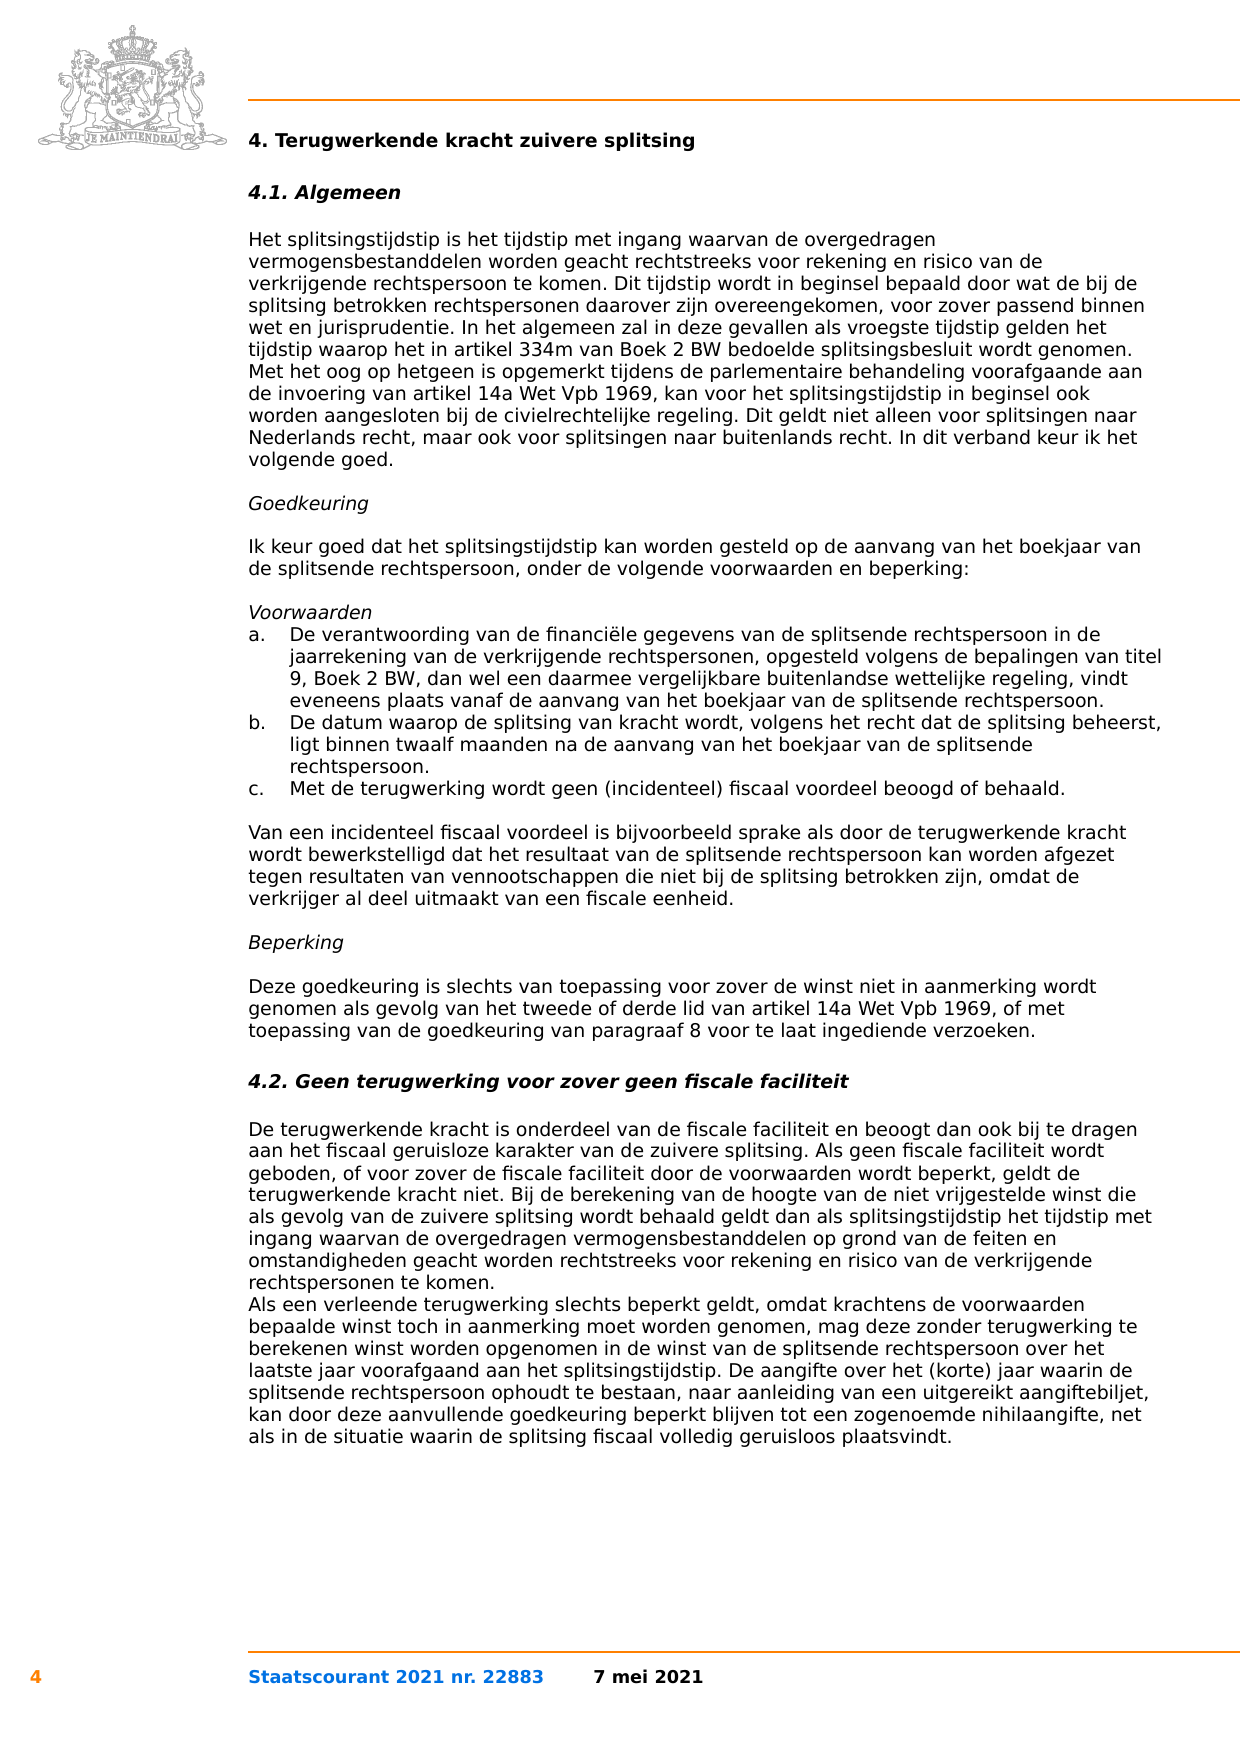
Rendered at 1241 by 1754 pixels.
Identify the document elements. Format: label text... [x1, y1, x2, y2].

text b. De datum waarop de splitsing van kracht wordt, volgens het recht dat de splitsing beheerst, ligt binnen twaalf maanden na de aanvang van het boekjaar van de splitsende rechtspersoon. [248, 712, 1163, 778]
text De terugwerkende kracht is onderdeel van de fiscale faciliteit en beoogt dan ook bij te dragen aan het fiscaal geruisloze karakter van de zuivere splitsing. Als geen fiscale faciliteit wordt geboden, of voor zover de fiscale faciliteit door de voorwaarden wordt beperkt, geldt de terugwerkende kracht niet. Bij de berekening van de hoogte van de niet vrijgestelde winst die als gevolg van de zuivere splitsing wordt behaald geldt dan als splitsingstijdstip het tijdstip met ingang waarvan de overgedragen vermogensbestanddelen op grond van de feiten en omstandigheden geacht worden rechtstreeks voor rekening en risico van de verkrijgende rechtspersonen te komen. [248, 1118, 1163, 1294]
text c. Met de terugwerking wordt geen (incidenteel) fiscaal voordeel beoogd of behaald. [248, 778, 1163, 800]
subtitle 4.1. Algemeen [248, 182, 1163, 204]
text Ik keur goed dat het splitsingstijdstip kan worden gesteld op de aanvang van het boekjaar van de splitsende rechtspersoon, onder de volgende voorwaarden en beperking: [248, 536, 1163, 580]
picture [38, 25, 227, 150]
subtitle 4.2. Geen terugwerking voor zover geen fiscale faciliteit [248, 1071, 1163, 1093]
subtitle Beperking [248, 932, 1163, 954]
text Van een incidenteel fiscaal voordeel is bijvoorbeeld sprake als door de terugwerkende kracht wordt bewerkstelligd dat het resultaat van de splitsende rechtspersoon kan worden afgezet tegen resultaten van vennootschappen die niet bij de splitsing betrokken zijn, omdat de verkrijger al deel uitmaakt van een fiscale eenheid. [248, 822, 1163, 910]
text a. De verantwoording van de financiële gegevens van de splitsende rechtspersoon in de jaarrekening van de verkrijgende rechtspersonen, opgesteld volgens de bepalingen van titel 9, Boek 2 BW, dan wel een daarmee vergelijkbare buitenlandse wettelijke regeling, vindt eveneens plaats vanaf de aanvang van het boekjaar van de splitsende rechtspersoon. [248, 624, 1163, 712]
text Als een verleende terugwerking slechts beperkt geldt, omdat krachtens de voorwaarden bepaalde winst toch in aanmerking moet worden genomen, mag deze zonder terugwerking te berekenen winst worden opgenomen in de winst van de splitsende rechtspersoon over het laatste jaar voorafgaand aan het splitsingstijdstip. De aangifte over het (korte) jaar waarin de splitsende rechtspersoon ophoudt te bestaan, naar aanleiding van een uitgereikt aangiftebiljet, kan door deze aanvullende goedkeuring beperkt blijven tot een zogenoemde nihilaangifte, net als in de situatie waarin de splitsing fiscaal volledig geruisloos plaatsvindt. [248, 1294, 1163, 1448]
text Met het oog op hetgeen is opgemerkt tijdens de parlementaire behandeling voorafgaande aan de invoering van artikel 14a Wet Vpb 1969, kan voor het splitsingstijdstip in beginsel ook worden aangesloten bij de civielrechtelijke regeling. Dit geldt niet alleen voor splitsingen naar Nederlands recht, maar ook voor splitsingen naar buitenlands recht. In dit verband keur ik het volgende goed. [248, 361, 1163, 471]
text Het splitsingstijdstip is het tijdstip met ingang waarvan de overgedragen vermogensbestanddelen worden geacht rechtstreeks voor rekening en risico van de verkrijgende rechtspersoon te komen. Dit tijdstip wordt in beginsel bepaald door wat de bij de splitsing betrokken rechtspersonen daarover zijn overeengekomen, voor zover passend binnen wet en jurisprudentie. In het algemeen zal in deze gevallen als vroegste tijdstip gelden het tijdstip waarop het in artikel 334m van Boek 2 BW bedoelde splitsingsbesluit wordt genomen. [248, 229, 1163, 361]
text Deze goedkeuring is slechts van toepassing voor zover de winst niet in aanmerking wordt genomen als gevolg van het tweede of derde lid van artikel 14a Wet Vpb 1969, of met toepassing van de goedkeuring van paragraaf 8 voor te laat ingediende verzoeken. [248, 976, 1163, 1041]
subtitle 4. Terugwerkende kracht zuivere splitsing [248, 130, 1163, 152]
subtitle Voorwaarden [248, 602, 1163, 624]
subtitle Goedkeuring [248, 492, 1163, 514]
